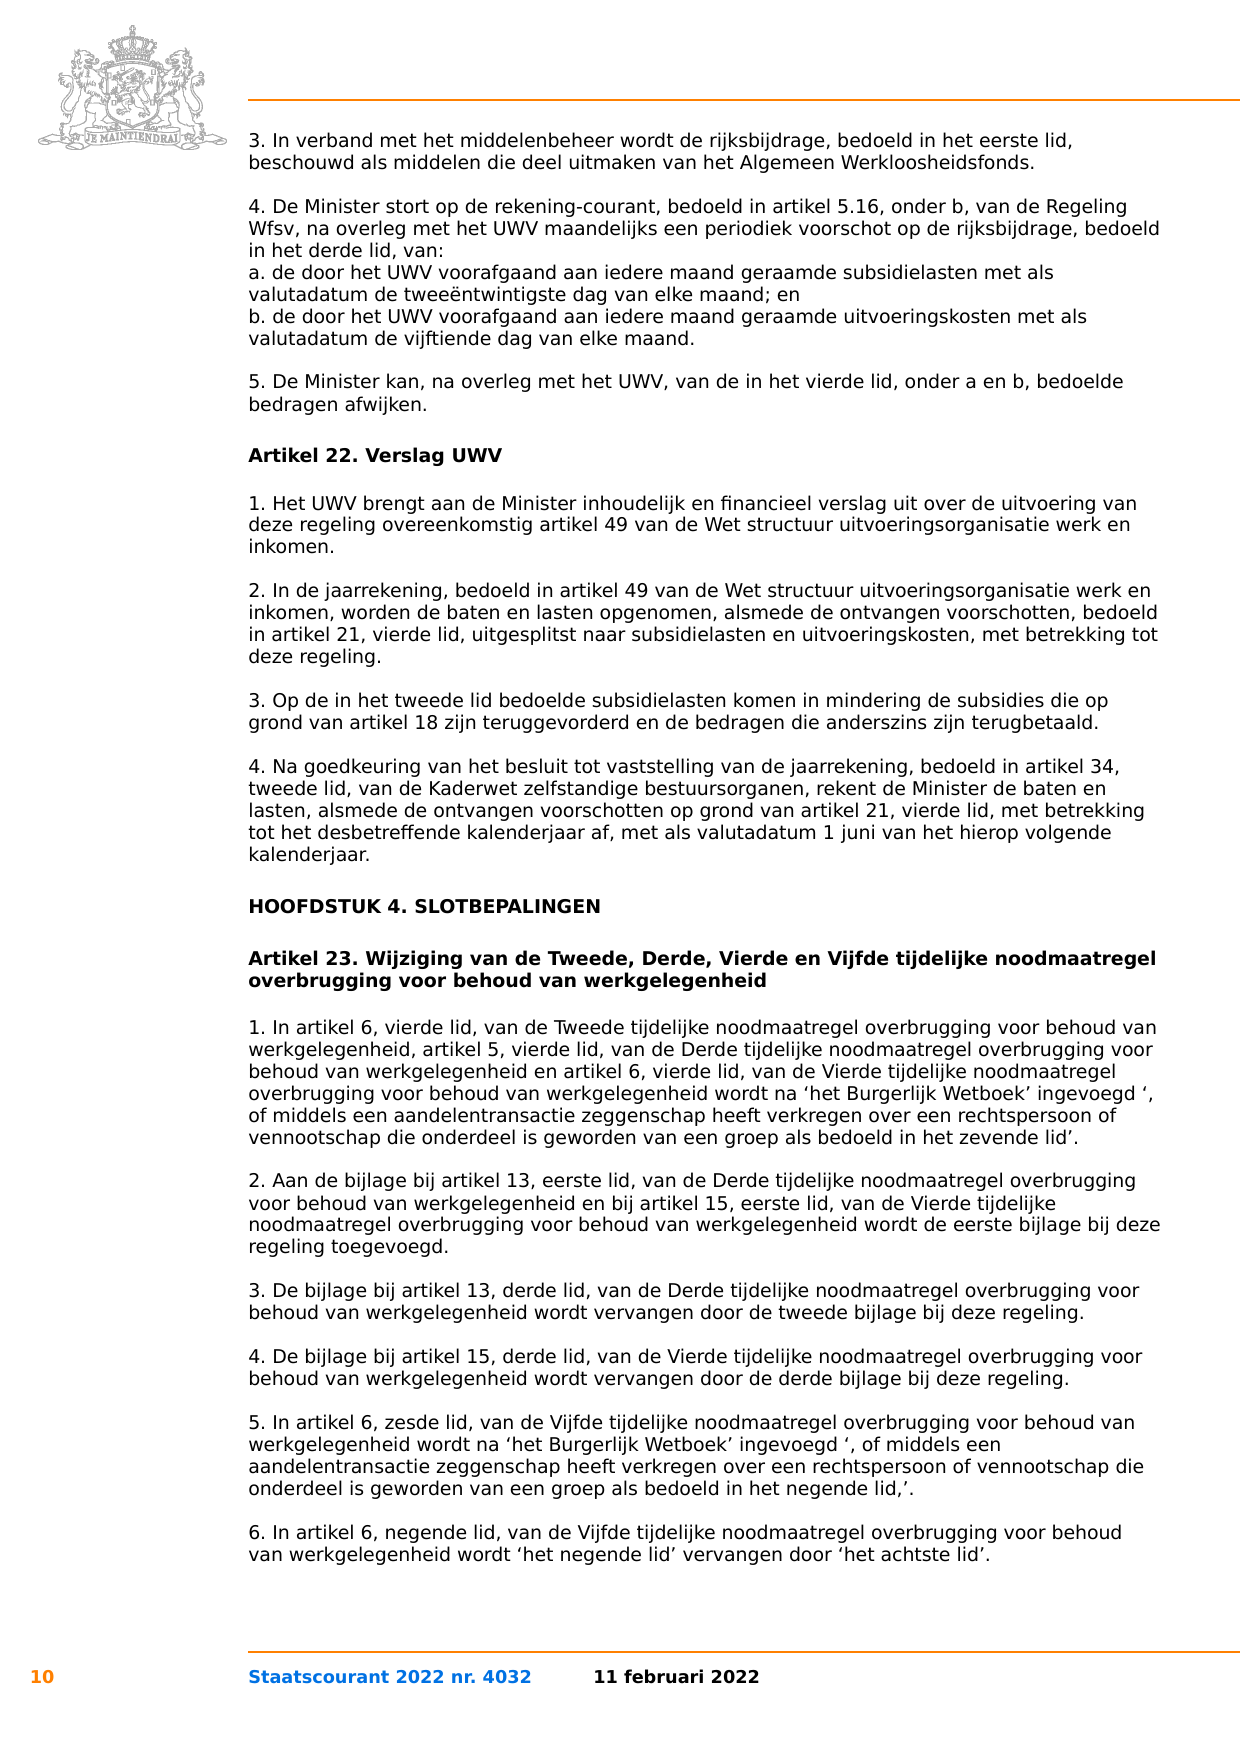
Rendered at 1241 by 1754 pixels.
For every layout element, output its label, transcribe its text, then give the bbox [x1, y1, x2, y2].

text 3. In verband met het middelenbeheer wordt de rijksbijdrage, bedoeld in het eerste lid, beschouwd als middelen die deel uitmaken van het Algemeen Werkloosheidsfonds. [248, 130, 1163, 174]
text 4. De bijlage bij artikel 15, derde lid, van de Vierde tijdelijke noodmaatregel overbrugging voor behoud van werkgelegenheid wordt vervangen door de derde bijlage bij deze regeling. [248, 1346, 1163, 1390]
text 3. De bijlage bij artikel 13, derde lid, van de Derde tijdelijke noodmaatregel overbrugging voor behoud van werkgelegenheid wordt vervangen door de tweede bijlage bij deze regeling. [248, 1280, 1163, 1324]
text b. de door het UWV voorafgaand aan iedere maand geraamde uitvoeringskosten met als valutadatum de vijftiende dag van elke maand. [248, 306, 1163, 349]
text 5. De Minister kan, na overleg met het UWV, van de in het vierde lid, onder a en b, bedoelde bedragen afwijken. [248, 371, 1163, 415]
text 4. Na goedkeuring van het besluit tot vaststelling van de jaarrekening, bedoeld in artikel 34, tweede lid, van de Kaderwet zelfstandige bestuursorganen, rekent de Minister de baten en lasten, alsmede de ontvangen voorschotten op grond van artikel 21, vierde lid, met betrekking tot het desbetreffende kalenderjaar af, met als valutadatum 1 juni van het hierop volgende kalenderjaar. [248, 756, 1163, 866]
text 2. Aan de bijlage bij artikel 13, eerste lid, van de Derde tijdelijke noodmaatregel overbrugging voor behoud van werkgelegenheid en bij artikel 15, eerste lid, van de Vierde tijdelijke noodmaatregel overbrugging voor behoud van werkgelegenheid wordt de eerste bijlage bij deze regeling toegevoegd. [248, 1170, 1163, 1258]
subtitle HOOFDSTUK 4. SLOTBEPALINGEN [248, 896, 1163, 918]
text 5. In artikel 6, zesde lid, van de Vijfde tijdelijke noodmaatregel overbrugging voor behoud van werkgelegenheid wordt na ‘het Burgerlijk Wetboek’ ingevoegd ‘, of middels een aandelentransactie zeggenschap heeft verkregen over een rechtspersoon of vennootschap die onderdeel is geworden van een groep als bedoeld in het negende lid,’. [248, 1412, 1163, 1500]
text 2. In de jaarrekening, bedoeld in artikel 49 van de Wet structuur uitvoeringsorganisatie werk en inkomen, worden de baten en lasten opgenomen, alsmede de ontvangen voorschotten, bedoeld in artikel 21, vierde lid, uitgesplitst naar subsidielasten en uitvoeringskosten, met betrekking tot deze regeling. [248, 580, 1163, 668]
text a. de door het UWV voorafgaand aan iedere maand geraamde subsidielasten met als valutadatum de tweeëntwintigste dag van elke maand; en [248, 262, 1163, 306]
text 4. De Minister stort op de rekening-courant, bedoeld in artikel 5.16, onder b, van de Regeling Wfsv, na overleg met het UWV maandelijks een periodiek voorschot op de rijksbijdrage, bedoeld in het derde lid, van: [248, 196, 1163, 262]
picture [38, 25, 227, 150]
text 6. In artikel 6, negende lid, van de Vijfde tijdelijke noodmaatregel overbrugging voor behoud van werkgelegenheid wordt ‘het negende lid’ vervangen door ‘het achtste lid’. [248, 1522, 1163, 1566]
subtitle Artikel 22. Verslag UWV [248, 445, 1163, 467]
text 3. Op de in het tweede lid bedoelde subsidielasten komen in mindering de subsidies die op grond van artikel 18 zijn teruggevorderd en de bedragen die anderszins zijn terugbetaald. [248, 690, 1163, 734]
text 1. In artikel 6, vierde lid, van de Tweede tijdelijke noodmaatregel overbrugging voor behoud van werkgelegenheid, artikel 5, vierde lid, van de Derde tijdelijke noodmaatregel overbrugging voor behoud van werkgelegenheid en artikel 6, vierde lid, van de Vierde tijdelijke noodmaatregel overbrugging voor behoud van werkgelegenheid wordt na ‘het Burgerlijk Wetboek’ ingevoegd ‘, of middels een aandelentransactie zeggenschap heeft verkregen over een rechtspersoon of vennootschap die onderdeel is geworden van een groep als bedoeld in het zevende lid’. [248, 1017, 1163, 1148]
text 1. Het UWV brengt aan de Minister inhoudelijk en financieel verslag uit over de uitvoering van deze regeling overeenkomstig artikel 49 van de Wet structuur uitvoeringsorganisatie werk en inkomen. [248, 492, 1163, 558]
subtitle Artikel 23. Wijziging van de Tweede, Derde, Vierde en Vijfde tijdelijke noodmaatregel overbrugging voor behoud van werkgelegenheid [248, 948, 1163, 992]
